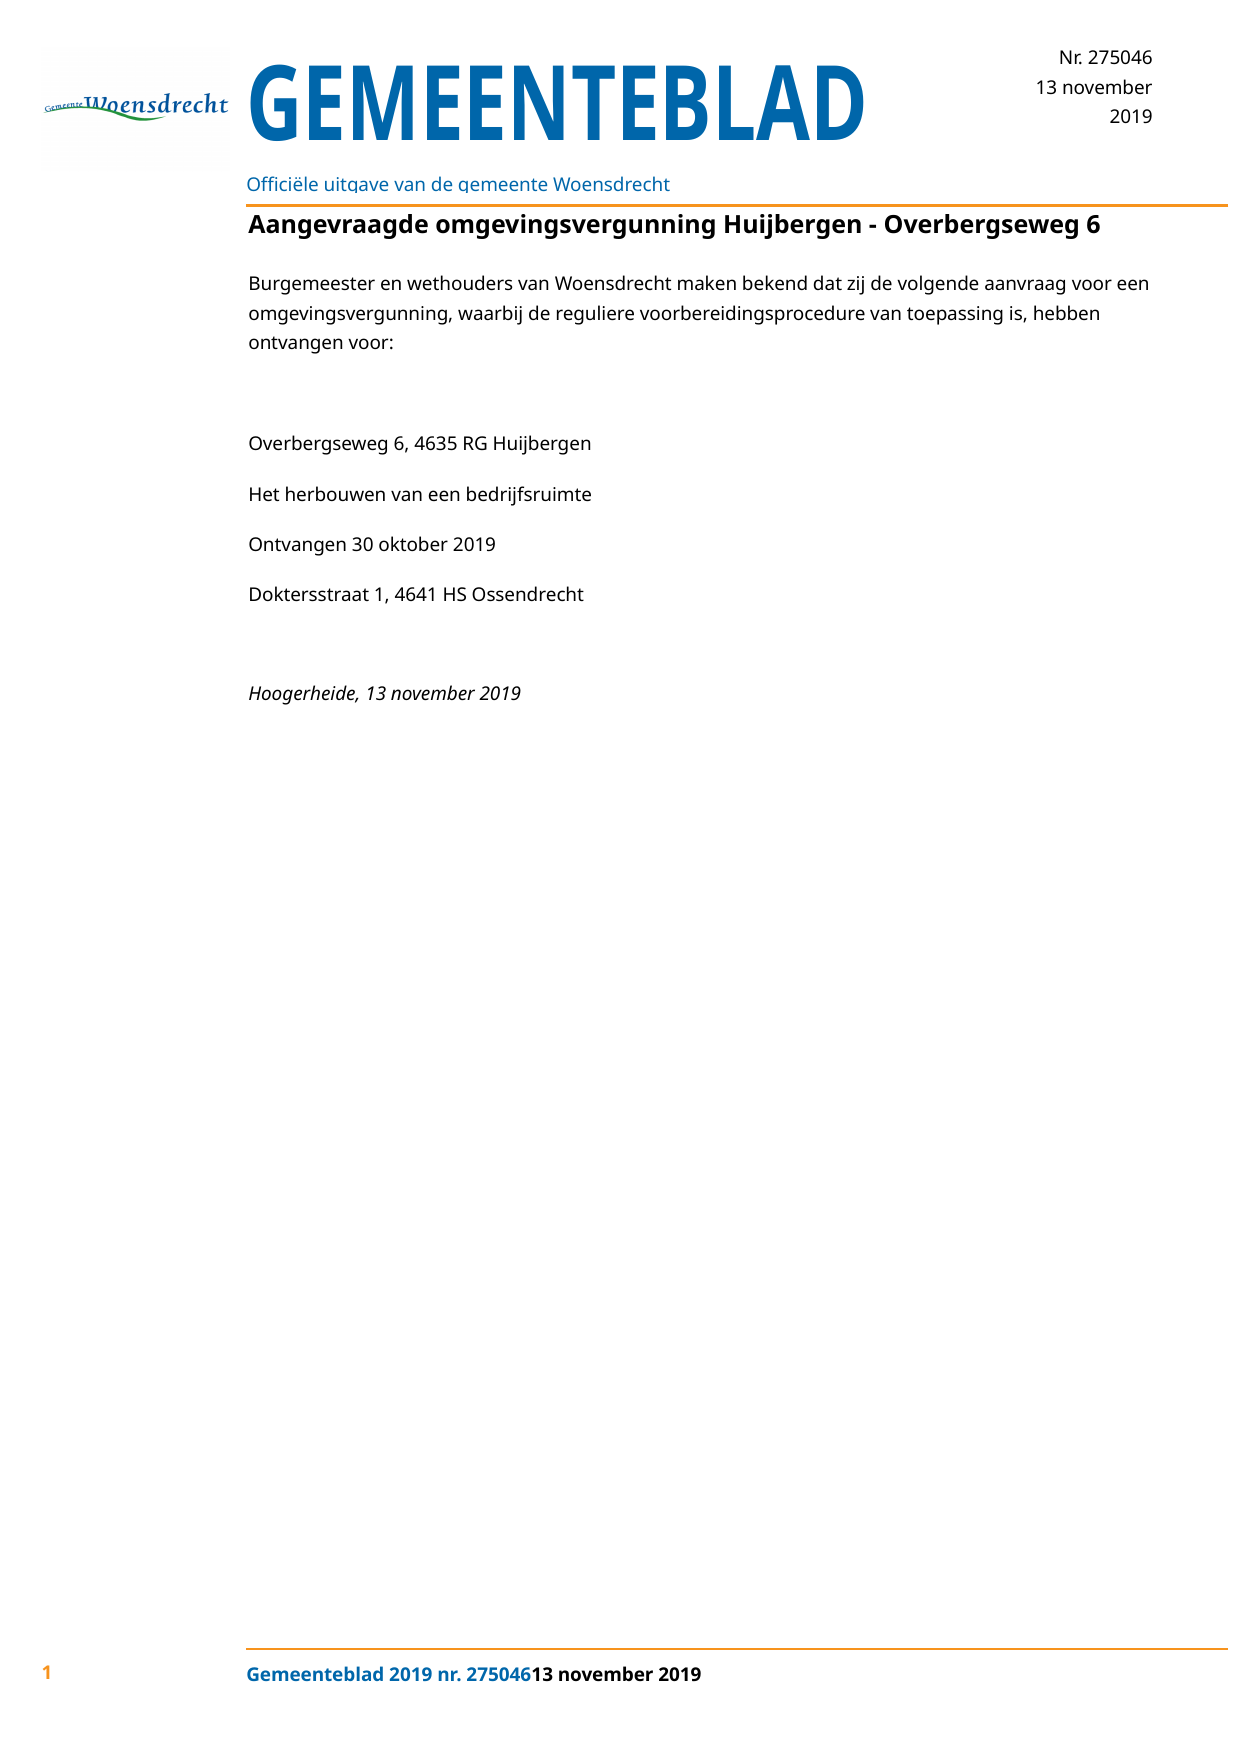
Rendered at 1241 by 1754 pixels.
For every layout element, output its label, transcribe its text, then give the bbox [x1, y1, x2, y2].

text Overbergseweg 6, 4635 RG Huijbergen [248, 430, 1152, 456]
text Aangevraagde omgevingsvergunning Huijbergen - Overbergseweg 6 [248, 207, 1152, 241]
text Doktersstraat 1, 4641 HS Ossendrecht [248, 582, 1152, 607]
text Het herbouwen van een bedrijfsruimte [248, 481, 1152, 506]
picture [41, 47, 231, 172]
text Ontvangen 30 oktober 2019 [248, 531, 1152, 557]
text Burgemeester en wethouders van Woensdrecht maken bekend dat zij de volgende aanvraag voor een omgevingsvergunning, waarbij de reguliere voorbereidingsprocedure van toepassing is, hebben ontvangen voor: [248, 270, 1152, 355]
text Hoogerheide, 13 november 2019 [248, 680, 1152, 706]
